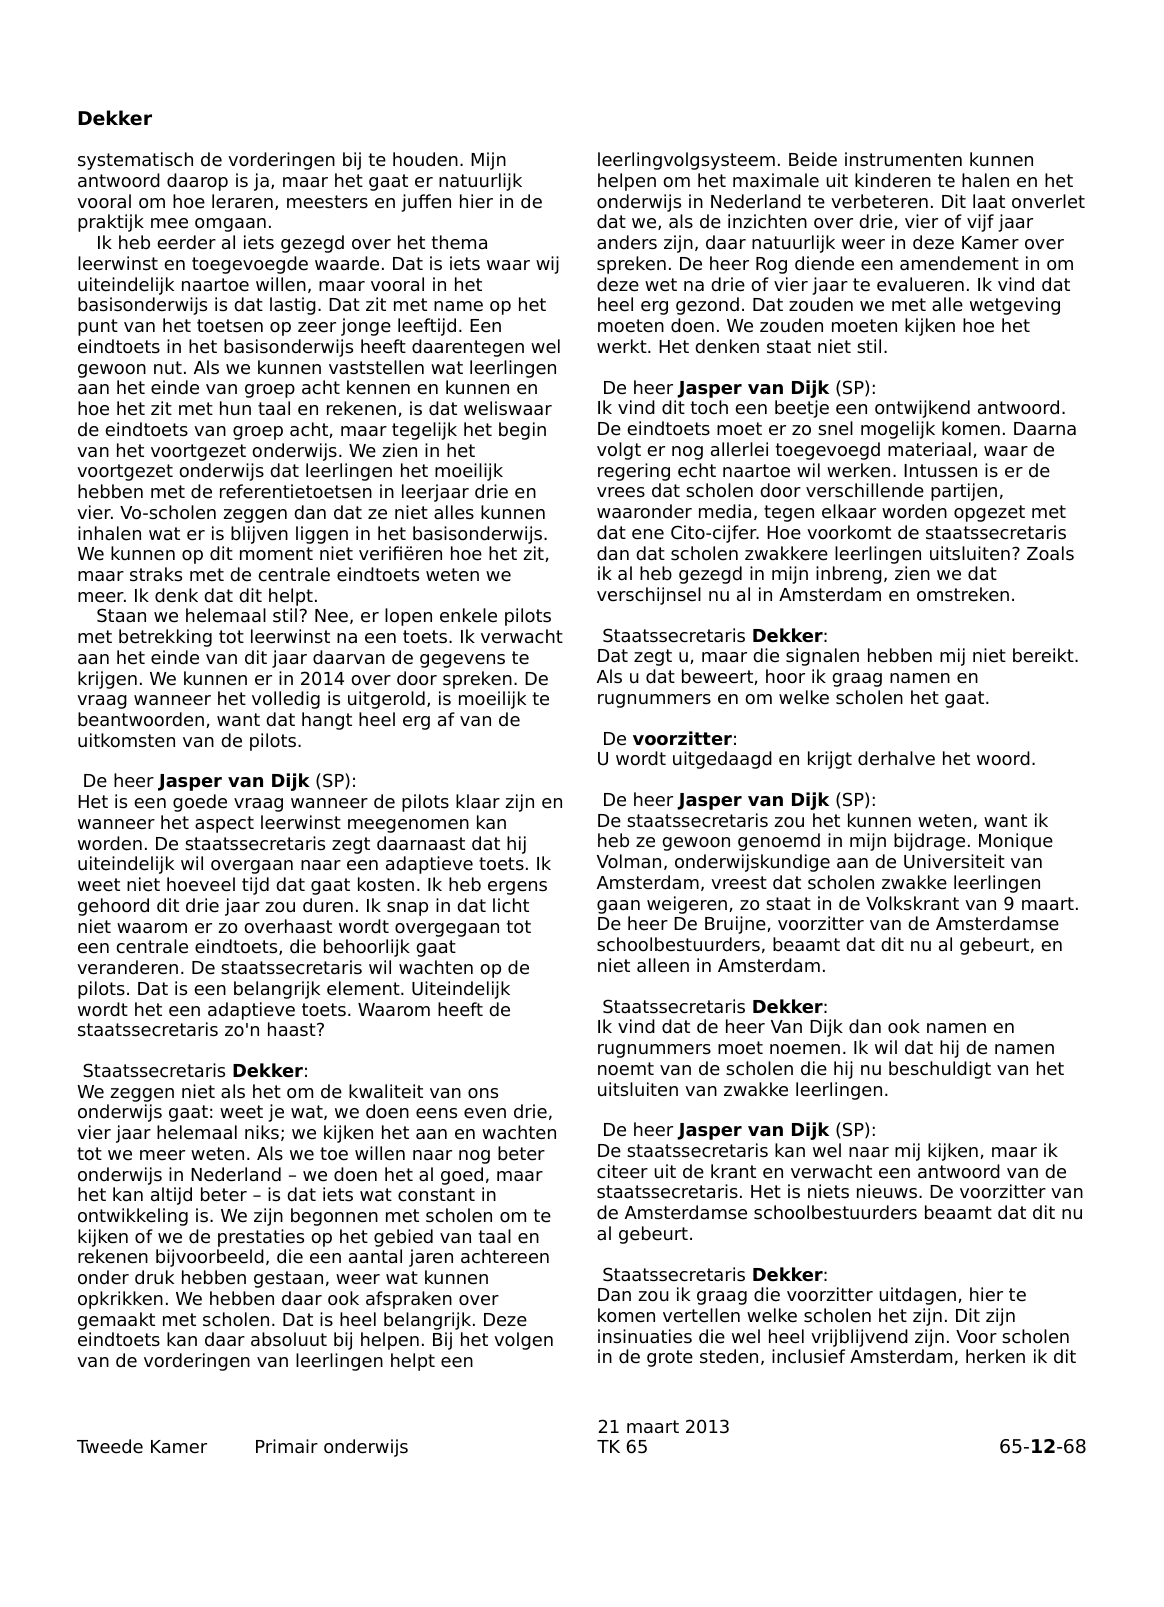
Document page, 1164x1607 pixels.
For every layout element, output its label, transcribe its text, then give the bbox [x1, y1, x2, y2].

text Staatssecretaris Dekker: [596, 626, 1087, 646]
text De staatssecretaris kan wel naar mij kijken, maar ik citeer uit de krant en verwacht een antwoord van de staatssecretaris. Het is niets nieuws. De voorzitter van de Amsterdamse schoolbestuurders beaamt dat dit nu al gebeurt. [596, 1141, 1087, 1244]
text Dan zou ik graag die voorzitter uitdagen, hier te komen vertellen welke scholen het zijn. Dit zijn insinuaties die wel heel vrijblijvend zijn. Voor scholen in de grote steden, inclusief Amsterdam, herken ik dit [596, 1285, 1087, 1368]
text Staatssecretaris Dekker: [596, 996, 1087, 1017]
text Ik vind dit toch een beetje een ontwijkend antwoord. De eindtoets moet er zo snel mogelijk komen. Daarna volgt er nog allerlei toegevoegd materiaal, waar de regering echt naartoe wil werken. Intussen is er de vrees dat scholen door verschillende partijen, waaronder media, tegen elkaar worden opgezet met dat ene Cito-cijfer. Hoe voorkomt de staatssecretaris dan dat scholen zwakkere leerlingen uitsluiten? Zoals ik al heb gezegd in mijn inbreng, zien we dat verschijnsel nu al in Amsterdam en omstreken. [596, 398, 1087, 606]
text Staatssecretaris Dekker: [77, 1061, 567, 1082]
text De heer Jasper van Dijk (SP): [596, 1120, 1087, 1141]
text De heer Jasper van Dijk (SP): [596, 377, 1087, 398]
text leerlingvolgsysteem. Beide instrumenten kunnen helpen om het maximale uit kinderen te halen en het onderwijs in Nederland te verbeteren. Dit laat onverlet dat we, als de inzichten over drie, vier of vijf jaar anders zijn, daar natuurlijk weer in deze Kamer over spreken. De heer Rog diende een amendement in om deze wet na drie of vier jaar te evalueren. Ik vind dat heel erg gezond. Dat zouden we met alle wetgeving moeten doen. We zouden moeten kijken hoe het werkt. Het denken staat niet stil. [596, 150, 1087, 357]
text De heer Jasper van Dijk (SP): [596, 790, 1087, 811]
text Ik heb eerder al iets gezegd over het thema leerwinst en toegevoegde waarde. Dat is iets waar wij uiteindelijk naartoe willen, maar vooral in het basisonderwijs is dat lastig. Dat zit met name op het punt van het toetsen op zeer jonge leeftijd. Een eindtoets in het basisonderwijs heeft daarentegen wel gewoon nut. Als we kunnen vaststellen wat leerlingen aan het einde van groep acht kennen en kunnen en hoe het zit met hun taal en rekenen, is dat weliswaar de eindtoets van groep acht, maar tegelijk het begin van het voortgezet onderwijs. We zien in het voortgezet onderwijs dat leerlingen het moeilijk hebben met de referentietoetsen in leerjaar drie en vier. Vo-scholen zeggen dan dat ze niet alles kunnen inhalen wat er is blijven liggen in het basisonderwijs. We kunnen op dit moment niet verifiëren hoe het zit, maar straks met de centrale eindtoets weten we meer. Ik denk dat dit helpt. [77, 233, 567, 606]
text De voorzitter: [596, 728, 1087, 749]
text systematisch de vorderingen bij te houden. Mijn antwoord daarop is ja, maar het gaat er natuurlijk vooral om hoe leraren, meesters en juffen hier in de praktijk mee omgaan. [77, 150, 567, 233]
text De heer Jasper van Dijk (SP): [77, 771, 567, 792]
text De staatssecretaris zou het kunnen weten, want ik heb ze gewoon genoemd in mijn bijdrage. Monique Volman, onderwijskundige aan de Universiteit van Amsterdam, vreest dat scholen zwakke leerlingen gaan weigeren, zo staat in de Volkskrant van 9 maart. De heer De Bruijne, voorzitter van de Amsterdamse schoolbestuurders, beaamt dat dit nu al gebeurt, en niet alleen in Amsterdam. [596, 811, 1087, 976]
text Ik vind dat de heer Van Dijk dan ook namen en rugnummers moet noemen. Ik wil dat hij de namen noemt van de scholen die hij nu beschuldigt van het uitsluiten van zwakke leerlingen. [596, 1017, 1087, 1100]
text Staan we helemaal stil? Nee, er lopen enkele pilots met betrekking tot leerwinst na een toets. Ik verwacht aan het einde van dit jaar daarvan de gegevens te krijgen. We kunnen er in 2014 over door spreken. De vraag wanneer het volledig is uitgerold, is moeilijk te beantwoorden, want dat hangt heel erg af van de uitkomsten van de pilots. [77, 606, 567, 751]
text We zeggen niet als het om de kwaliteit van ons onderwijs gaat: weet je wat, we doen eens even drie, vier jaar helemaal niks; we kijken het aan en wachten tot we meer weten. Als we toe willen naar nog beter onderwijs in Nederland – we doen het al goed, maar het kan altijd beter – is dat iets wat constant in ontwikkeling is. We zijn begonnen met scholen om te kijken of we de prestaties op het gebied van taal en rekenen bijvoorbeeld, die een aantal jaren achtereen onder druk hebben gestaan, weer wat kunnen opkrikken. We hebben daar ook afspraken over gemaakt met scholen. Dat is heel belangrijk. Deze eindtoets kan daar absoluut bij helpen. Bij het volgen van de vorderingen van leerlingen helpt een [77, 1082, 567, 1372]
text U wordt uitgedaagd en krijgt derhalve het woord. [596, 749, 1087, 770]
text Het is een goede vraag wanneer de pilots klaar zijn en wanneer het aspect leerwinst meegenomen kan worden. De staatssecretaris zegt daarnaast dat hij uiteindelijk wil overgaan naar een adaptieve toets. Ik weet niet hoeveel tijd dat gaat kosten. Ik heb ergens gehoord dit drie jaar zou duren. Ik snap in dat licht niet waarom er zo overhaast wordt overgegaan tot een centrale eindtoets, die behoorlijk gaat veranderen. De staatssecretaris wil wachten op de pilots. Dat is een belangrijk element. Uiteindelijk wordt het een adaptieve toets. Waarom heeft de staatssecretaris zo'n haast? [77, 792, 567, 1041]
text Staatssecretaris Dekker: [596, 1264, 1087, 1285]
text Dat zegt u, maar die signalen hebben mij niet bereikt. Als u dat beweert, hoor ik graag namen en rugnummers en om welke scholen het gaat. [596, 646, 1087, 708]
